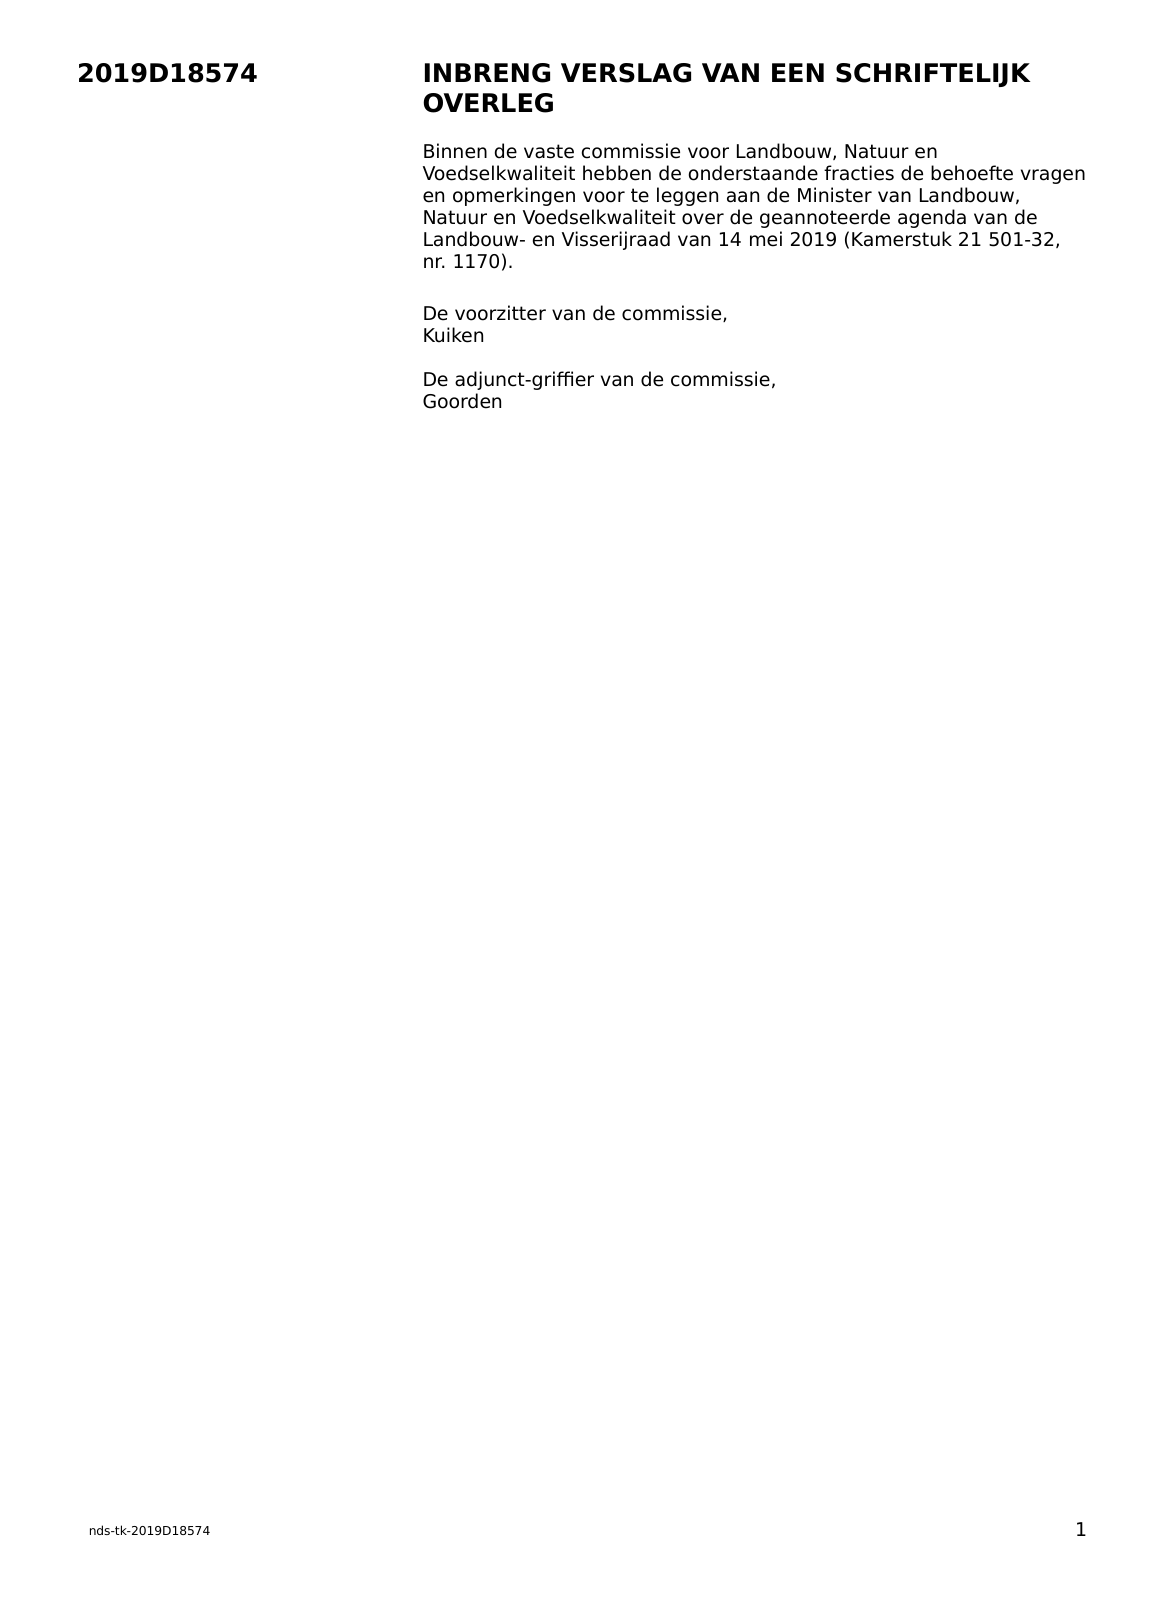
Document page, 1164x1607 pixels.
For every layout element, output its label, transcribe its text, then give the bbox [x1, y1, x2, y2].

text De adjunct-griffier van de commissie, Goorden [422, 369, 1087, 413]
text De voorzitter van de commissie, Kuiken [422, 302, 1087, 346]
text nds-tk-2019D18574 [88, 1524, 323, 1538]
text Binnen de vaste commissie voor Landbouw, Natuur en Voedselkwaliteit hebben de onderstaande fracties de behoefte vragen en opmerkingen voor te leggen aan de Minister van Landbouw, Natuur en Voedselkwaliteit over de geannoteerde agenda van de Landbouw- en Visserijraad van 14 mei 2019 (Kamerstuk 21 501-32, nr. 1170). [422, 141, 1087, 272]
text 2019D18574 INBRENG VERSLAG VAN EEN SCHRIFTELIJK OVERLEG [77, 59, 1087, 118]
